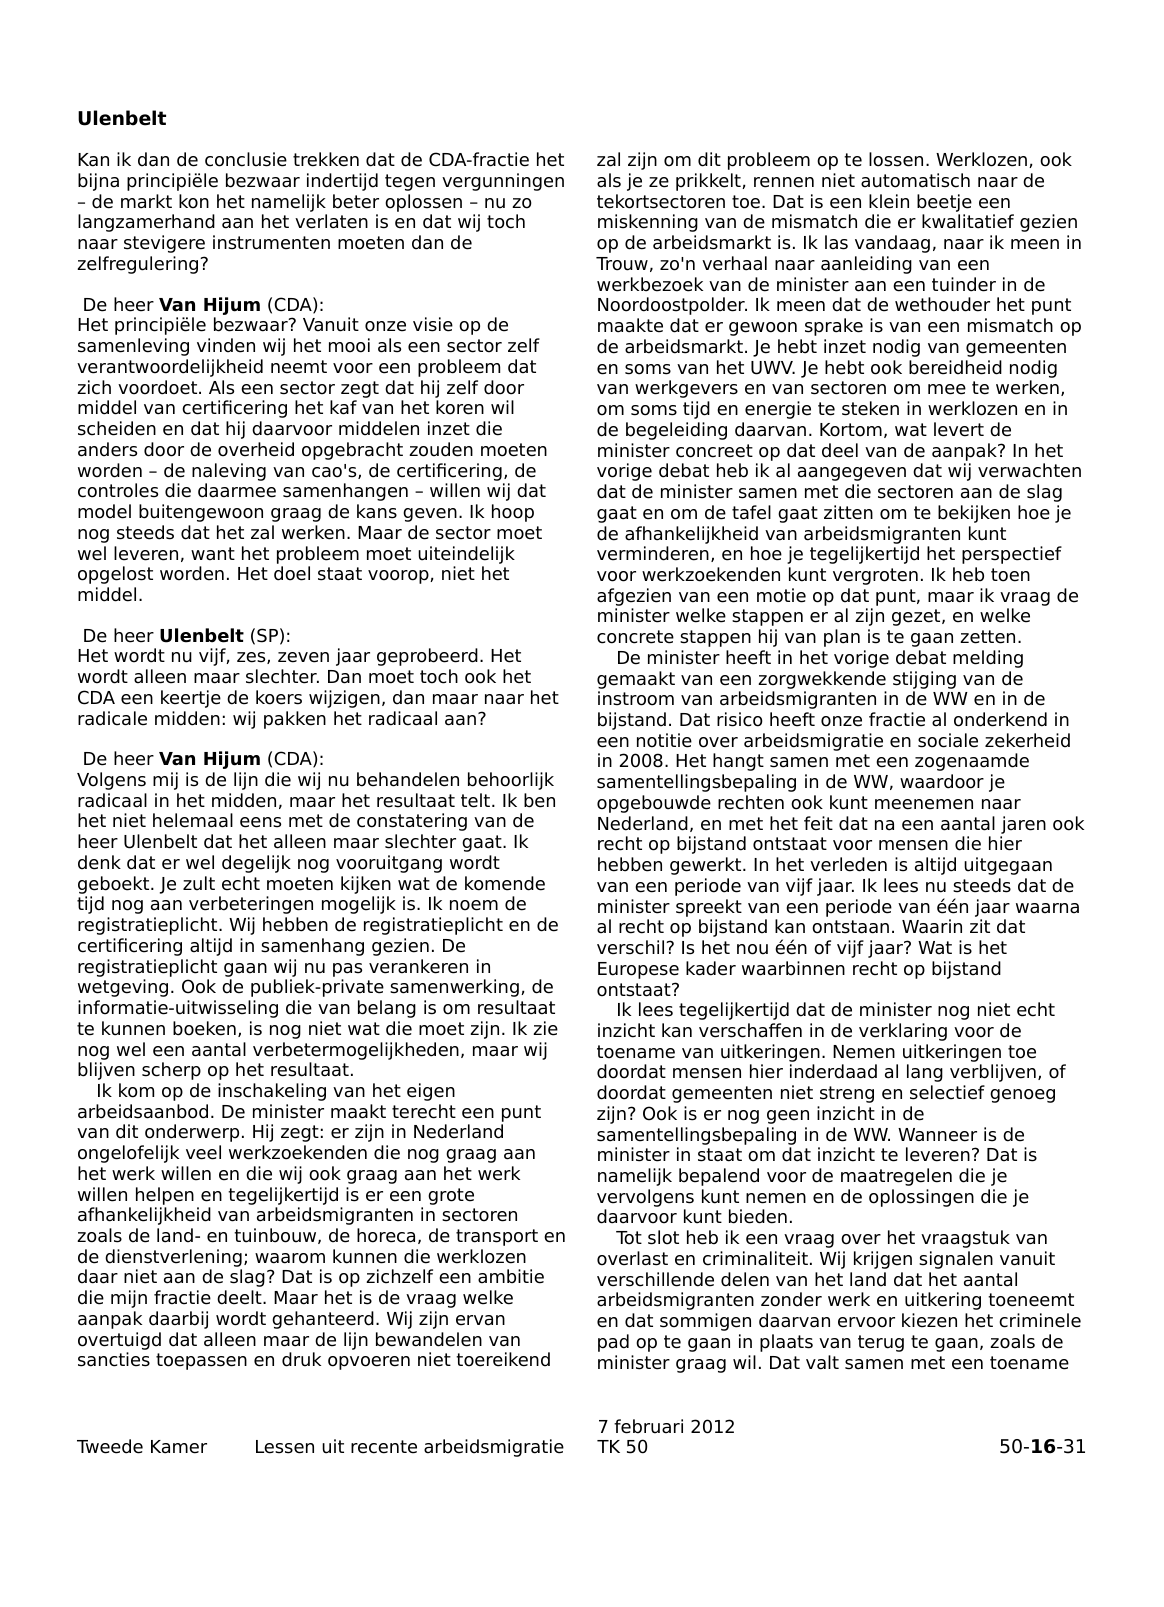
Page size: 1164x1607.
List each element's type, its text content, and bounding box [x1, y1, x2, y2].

text Volgens mij is de lijn die wij nu behandelen behoorlijk radicaal in het midden, maar het resultaat telt. Ik ben het niet helemaal eens met de constatering van de heer Ulenbelt dat het alleen maar slechter gaat. Ik denk dat er wel degelijk nog vooruitgang wordt geboekt. Je zult echt moeten kijken wat de komende tijd nog aan verbeteringen mogelijk is. Ik noem de registratieplicht. Wij hebben de registratieplicht en de certificering altijd in samenhang gezien. De registratieplicht gaan wij nu pas verankeren in wetgeving. Ook de publiek-private samenwerking, de informatie-uitwisseling die van belang is om resultaat te kunnen boeken, is nog niet wat die moet zijn. Ik zie nog wel een aantal verbetermogelijkheden, maar wij blijven scherp op het resultaat. [77, 770, 567, 1081]
text De heer Ulenbelt (SP): [77, 626, 567, 646]
text zal zijn om dit probleem op te lossen. Werklozen, ook als je ze prikkelt, rennen niet automatisch naar de tekortsectoren toe. Dat is een klein beetje een miskenning van de mismatch die er kwalitatief gezien op de arbeidsmarkt is. Ik las vandaag, naar ik meen in Trouw, zo'n verhaal naar aanleiding van een werkbezoek van de minister aan een tuinder in de Noordoostpolder. Ik meen dat de wethouder het punt maakte dat er gewoon sprake is van een mismatch op de arbeidsmarkt. Je hebt inzet nodig van gemeenten en soms van het UWV. Je hebt ook bereidheid nodig van werkgevers en van sectoren om mee te werken, om soms tijd en energie te steken in werklozen en in de begeleiding daarvan. Kortom, wat levert de minister concreet op dat deel van de aanpak? In het vorige debat heb ik al aangegeven dat wij verwachten dat de minister samen met die sectoren aan de slag gaat en om de tafel gaat zitten om te bekijken hoe je de afhankelijkheid van arbeidsmigranten kunt verminderen, en hoe je tegelijkertijd het perspectief voor werkzoekenden kunt vergroten. Ik heb toen afgezien van een motie op dat punt, maar ik vraag de minister welke stappen er al zijn gezet, en welke concrete stappen hij van plan is te gaan zetten. [596, 150, 1087, 648]
text De minister heeft in het vorige debat melding gemaakt van een zorgwekkende stijging van de instroom van arbeidsmigranten in de WW en in de bijstand. Dat risico heeft onze fractie al onderkend in een notitie over arbeidsmigratie en sociale zekerheid in 2008. Het hangt samen met een zogenaamde samentellingsbepaling in de WW, waardoor je opgebouwde rechten ook kunt meenemen naar Nederland, en met het feit dat na een aantal jaren ook recht op bijstand ontstaat voor mensen die hier hebben gewerkt. In het verleden is altijd uitgegaan van een periode van vijf jaar. Ik lees nu steeds dat de minister spreekt van een periode van één jaar waarna al recht op bijstand kan ontstaan. Waarin zit dat verschil? Is het nou één of vijf jaar? Wat is het Europese kader waarbinnen recht op bijstand ontstaat? [596, 648, 1087, 1000]
text Het principiële bezwaar? Vanuit onze visie op de samenleving vinden wij het mooi als een sector zelf verantwoordelijkheid neemt voor een probleem dat zich voordoet. Als een sector zegt dat hij zelf door middel van certificering het kaf van het koren wil scheiden en dat hij daarvoor middelen inzet die anders door de overheid opgebracht zouden moeten worden – de naleving van cao's, de certificering, de controles die daarmee samenhangen – willen wij dat model buitengewoon graag de kans geven. Ik hoop nog steeds dat het zal werken. Maar de sector moet wel leveren, want het probleem moet uiteindelijk opgelost worden. Het doel staat voorop, niet het middel. [77, 315, 567, 606]
text Ik kom op de inschakeling van het eigen arbeidsaanbod. De minister maakt terecht een punt van dit onderwerp. Hij zegt: er zijn in Nederland ongelofelijk veel werkzoekenden die nog graag aan het werk willen en die wij ook graag aan het werk willen helpen en tegelijkertijd is er een grote afhankelijkheid van arbeidsmigranten in sectoren zoals de land- en tuinbouw, de horeca, de transport en de dienstverlening; waarom kunnen die werklozen daar niet aan de slag? Dat is op zichzelf een ambitie die mijn fractie deelt. Maar het is de vraag welke aanpak daarbij wordt gehanteerd. Wij zijn ervan overtuigd dat alleen maar de lijn bewandelen van sancties toepassen en druk opvoeren niet toereikend [77, 1081, 567, 1371]
text Ik lees tegelijkertijd dat de minister nog niet echt inzicht kan verschaffen in de verklaring voor de toename van uitkeringen. Nemen uitkeringen toe doordat mensen hier inderdaad al lang verblijven, of doordat gemeenten niet streng en selectief genoeg zijn? Ook is er nog geen inzicht in de samentellingsbepaling in de WW. Wanneer is de minister in staat om dat inzicht te leveren? Dat is namelijk bepalend voor de maatregelen die je vervolgens kunt nemen en de oplossingen die je daarvoor kunt bieden. [596, 1000, 1087, 1228]
text Tot slot heb ik een vraag over het vraagstuk van overlast en criminaliteit. Wij krijgen signalen vanuit verschillende delen van het land dat het aantal arbeidsmigranten zonder werk en uitkering toeneemt en dat sommigen daarvan ervoor kiezen het criminele pad op te gaan in plaats van terug te gaan, zoals de minister graag wil. Dat valt samen met een toename [596, 1228, 1087, 1373]
text Het wordt nu vijf, zes, zeven jaar geprobeerd. Het wordt alleen maar slechter. Dan moet toch ook het CDA een keertje de koers wijzigen, dan maar naar het radicale midden: wij pakken het radicaal aan? [77, 646, 567, 729]
text Kan ik dan de conclusie trekken dat de CDA-fractie het bijna principiële bezwaar indertijd tegen vergunningen – de markt kon het namelijk beter oplossen – nu zo langzamerhand aan het verlaten is en dat wij toch naar stevigere instrumenten moeten dan de zelfregulering? [77, 150, 567, 274]
text De heer Van Hijum (CDA): [77, 749, 567, 770]
text De heer Van Hijum (CDA): [77, 294, 567, 315]
